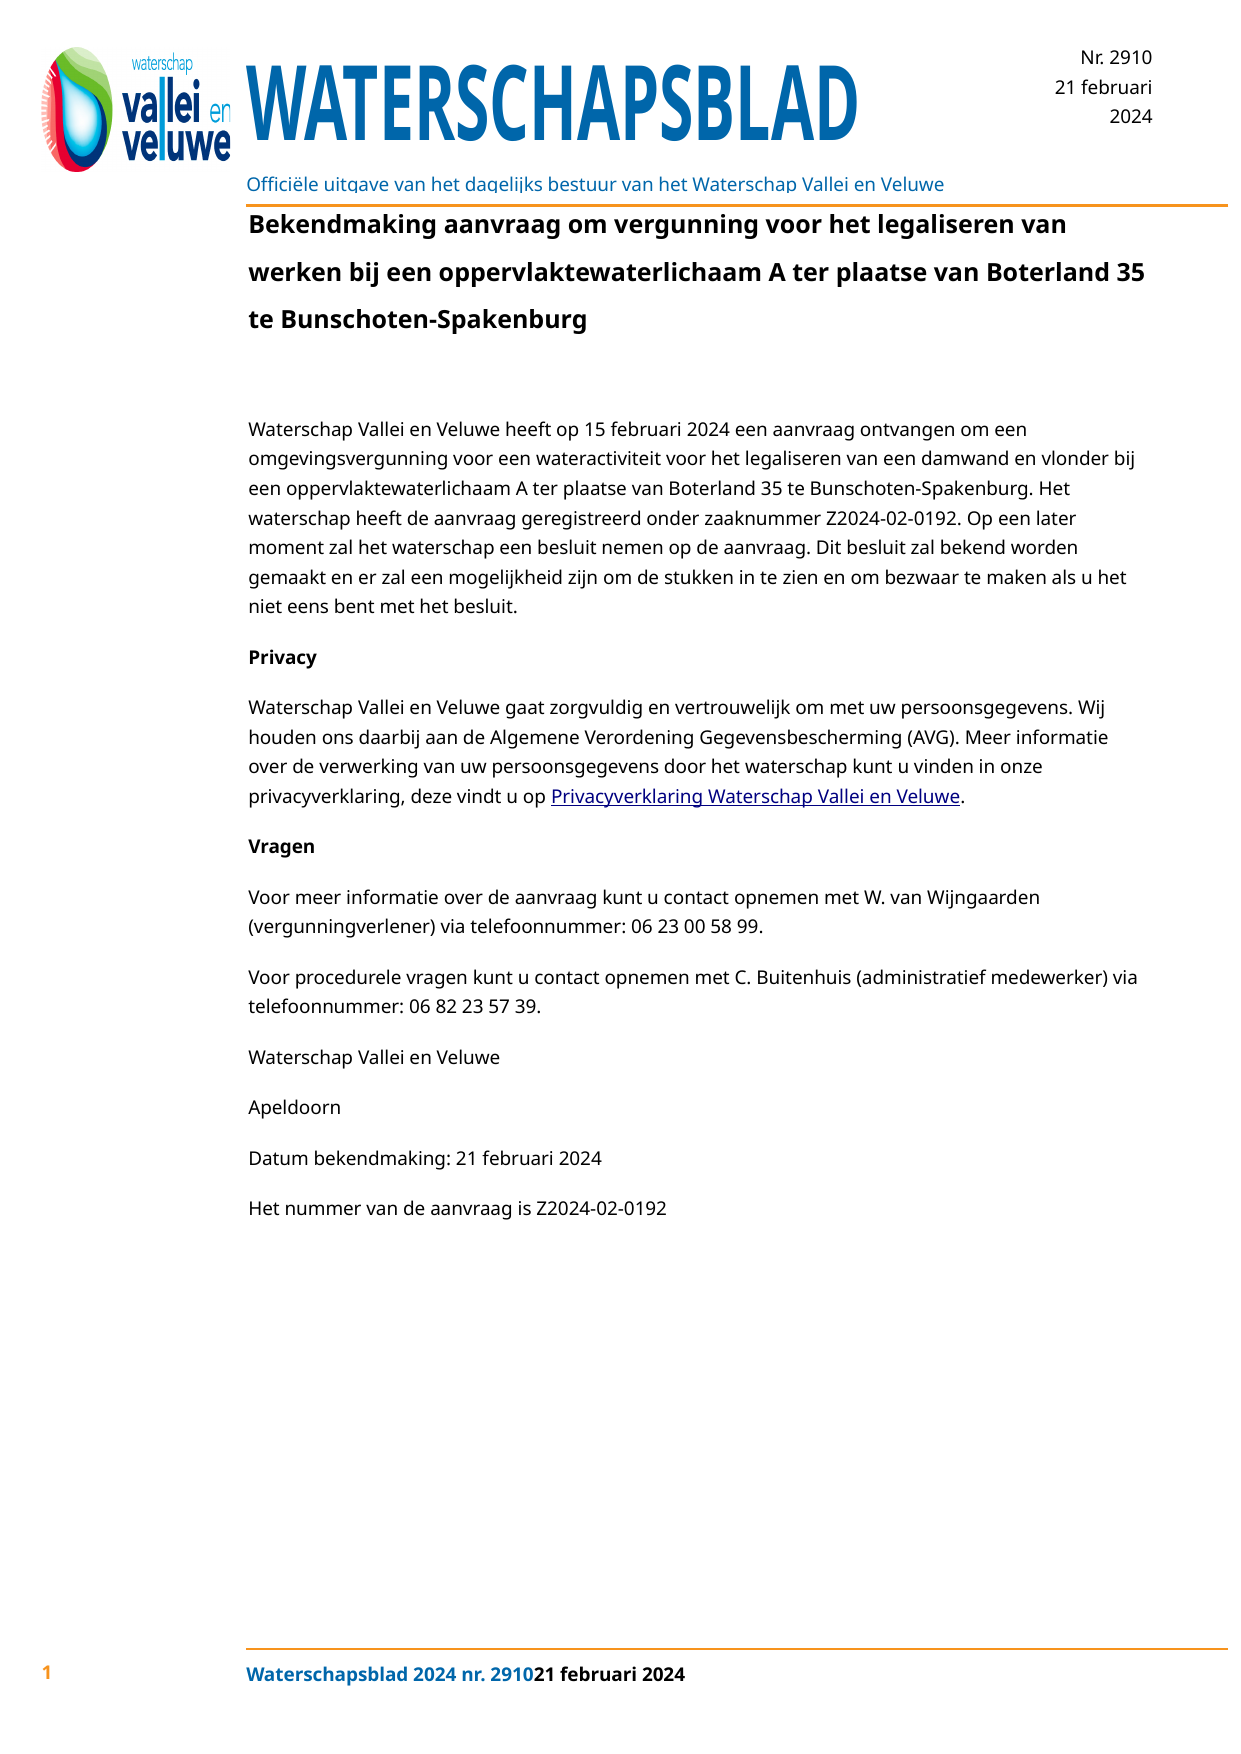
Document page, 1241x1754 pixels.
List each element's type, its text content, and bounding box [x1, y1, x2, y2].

text Waterschap Vallei en Veluwe [248, 1044, 1152, 1069]
text Voor procedurele vragen kunt u contact opnemen met C. Buitenhuis (administratief medewerker) via telefoonnummer: 06 82 23 57 39. [248, 964, 1152, 1019]
text Datum bekendmaking: 21 februari 2024 [248, 1145, 1152, 1170]
text Bekendmaking aanvraag om vergunning voor het legaliseren van werken bij een oppervlaktewaterlichaam A ter plaatse van Boterland 35 te Bunschoten-Spakenburg [248, 207, 1152, 336]
text Het nummer van de aanvraag is Z2024-02-0192 [248, 1195, 1152, 1221]
text Waterschap Vallei en Veluwe gaat zorgvuldig en vertrouwelijk om met uw persoonsgegevens. Wij houden ons daarbij aan de Algemene Verordening Gegevensbescherming (AVG). Meer informatie over de verwerking van uw persoonsgegevens door het waterschap kunt u vinden in onze privacyverklaring, deze vindt u op Privacyverklaring Waterschap Vallei en Veluwe. [248, 694, 1152, 809]
text Voor meer informatie over de aanvraag kunt u contact opnemen met W. van Wijngaarden (vergunningverlener) via telefoonnummer: 06 23 00 58 99. [248, 884, 1152, 939]
picture [41, 47, 231, 172]
text Privacy [248, 644, 1152, 669]
text Waterschap Vallei en Veluwe heeft op 15 februari 2024 een aanvraag ontvangen om een omgevingsvergunning voor een wateractiviteit voor het legaliseren van een damwand en vlonder bij een oppervlaktewaterlichaam A ter plaatse van Boterland 35 te Bunschoten-Spakenburg. Het waterschap heeft de aanvraag geregistreerd onder zaaknummer Z2024-02-0192. Op een later moment zal het waterschap een besluit nemen op de aanvraag. Dit besluit zal bekend worden gemaakt en er zal een mogelijkheid zijn om de stukken in te zien en om bezwaar te maken als u het niet eens bent met het besluit. [248, 416, 1152, 619]
text Apeldoorn [248, 1094, 1152, 1120]
text Vragen [248, 833, 1152, 859]
